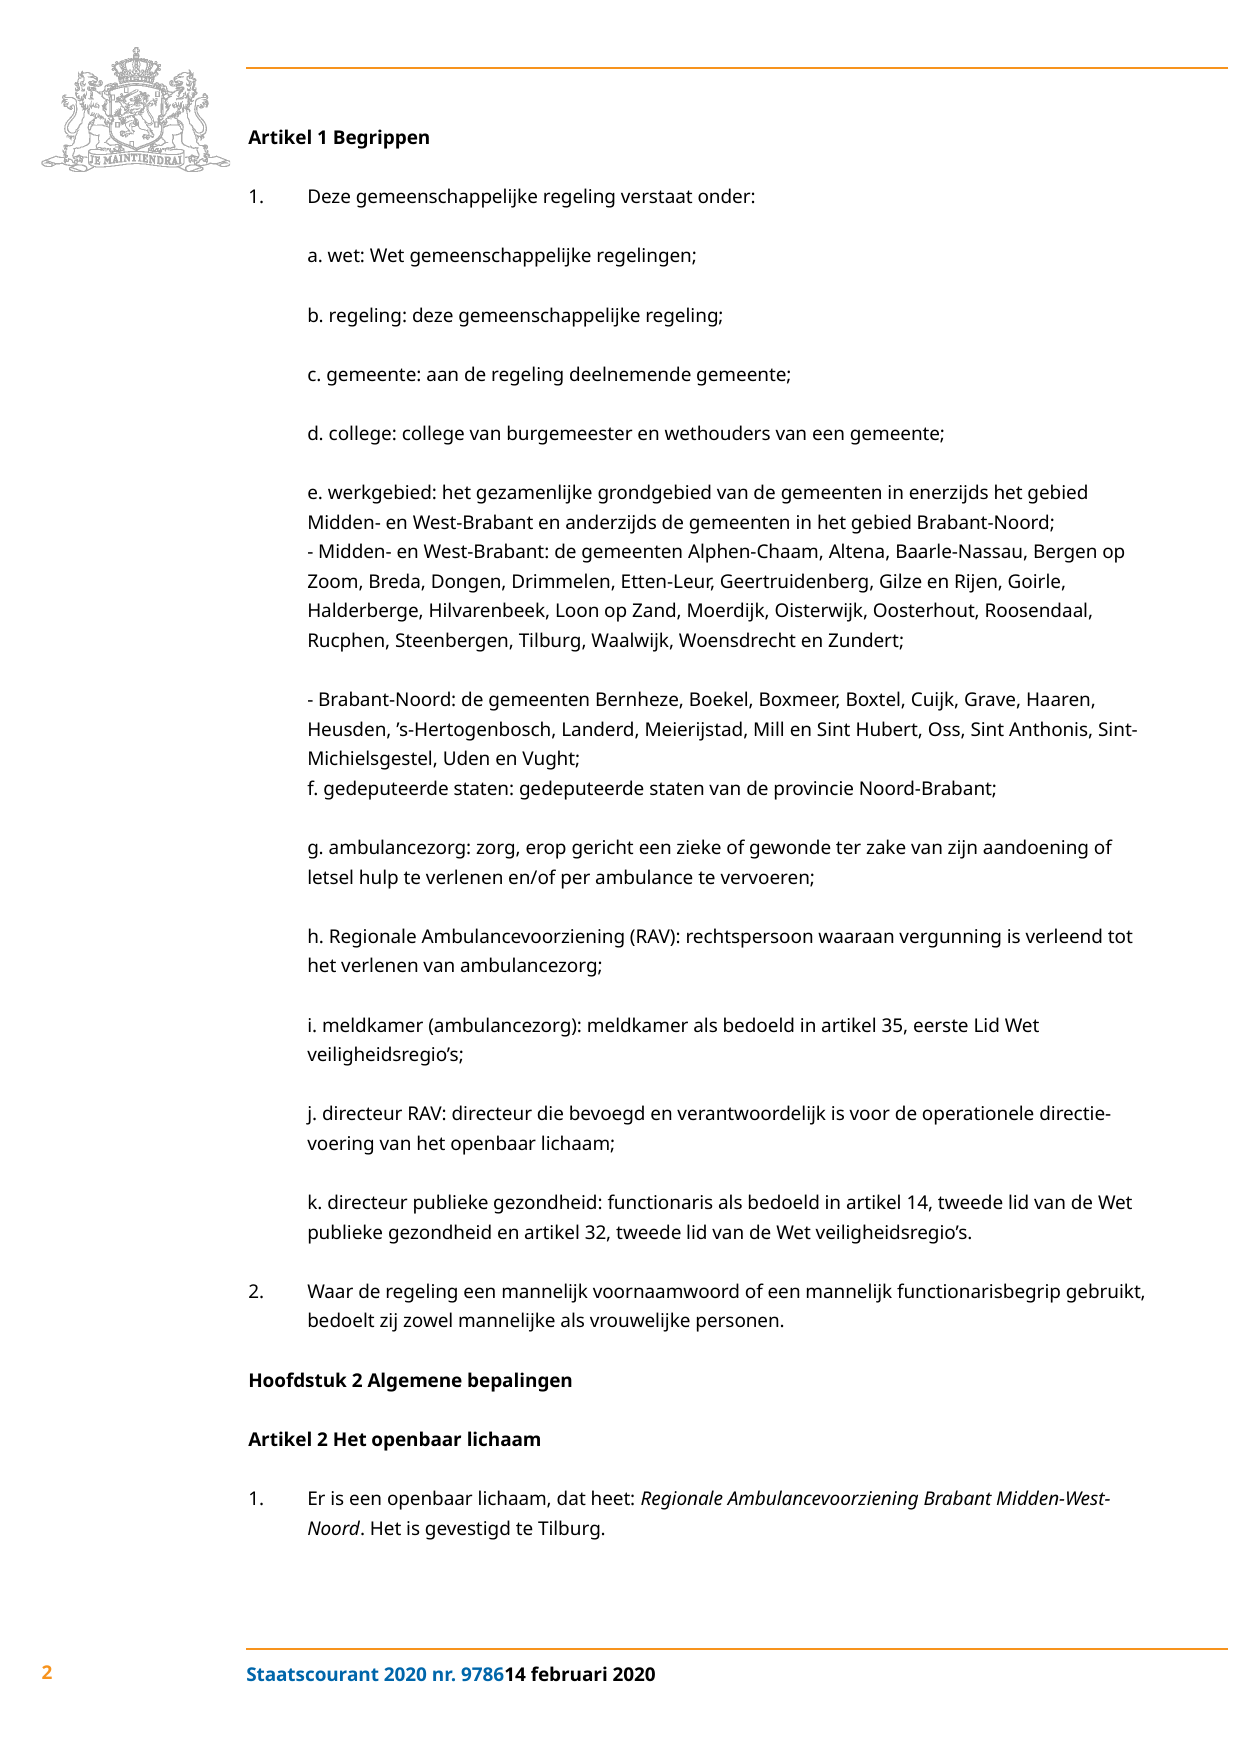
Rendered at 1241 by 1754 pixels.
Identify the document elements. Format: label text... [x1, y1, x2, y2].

list e. werkgebied: het gezamenlijke grondgebied van de gemeenten in enerzijds het gebied Midden- en West-Brabant en anderzijds de gemeenten in het gebied Brabant-Noord; [248, 479, 1152, 535]
list d. college: college van burgemeester en wethouders van een gemeente; [248, 420, 1152, 446]
list f. gedeputeerde staten: gedeputeerde staten van de provincie Noord-Brabant; [248, 775, 1152, 801]
list i. meldkamer (ambulancezorg): meldkamer als bedoeld in artikel 35, eerste Lid Wet veiligheidsregio’s; [248, 1012, 1152, 1067]
list j. directeur RAV: directeur die bevoegd en verantwoordelijk is voor de operationele directie-voering van het openbaar lichaam; [248, 1101, 1152, 1156]
text Hoofdstuk 2 Algemene bepalingen [248, 1367, 1152, 1393]
list Deze gemeenschappelijke regeling verstaat onder: [248, 183, 1152, 209]
list Er is een openbaar lichaam, dat heet: Regionale Ambulancevoorziening Brabant Midden-West-Noord. Het is gevestigd te Tilburg. [248, 1485, 1152, 1541]
list b. regeling: deze gemeenschappelijke regeling; [248, 302, 1152, 328]
list h. Regionale Ambulancevoorziening (RAV): rechtspersoon waaraan vergunning is verleend tot het verlenen van ambulancezorg; [248, 923, 1152, 978]
list - Brabant-Noord: de gemeenten Bernheze, Boekel, Boxmeer, Boxtel, Cuijk, Grave, Haaren, Heusden, ’s-Hertogenbosch, Landerd, Meierijstad, Mill en Sint Hubert, Oss, Sint Anthonis, Sint-Michielsgestel, Uden en Vught; [248, 686, 1152, 771]
list a. wet: Wet gemeenschappelijke regelingen; [248, 243, 1152, 268]
picture [41, 47, 231, 172]
list c. gemeente: aan de regeling deelnemende gemeente; [248, 361, 1152, 387]
list Waar de regeling een mannelijk voornaamwoord of een mannelijk functionarisbegrip gebruikt, bedoelt zij zowel mannelijke als vrouwelijke personen. [248, 1278, 1152, 1333]
list g. ambulancezorg: zorg, erop gericht een zieke of gewonde ter zake van zijn aandoening of letsel hulp te verlenen en/of per ambulance te vervoeren; [248, 834, 1152, 890]
list - Midden- en West-Brabant: de gemeenten Alphen-Chaam, Altena, Baarle-Nassau, Bergen op Zoom, Breda, Dongen, Drimmelen, Etten-Leur, Geertruidenberg, Gilze en Rijen, Goirle, Halderberge, Hilvarenbeek, Loon op Zand, Moerdijk, Oisterwijk, Oosterhout, Roosendaal, Rucphen, Steenbergen, Tilburg, Waalwijk, Woensdrecht en Zundert; [248, 538, 1152, 653]
list k. directeur publieke gezondheid: functionaris als bedoeld in artikel 14, tweede lid van de Wet publieke gezondheid en artikel 32, tweede lid van de Wet veiligheidsregio’s. [248, 1189, 1152, 1245]
text Artikel 1 Begrippen [248, 124, 1152, 150]
text Artikel 2 Het openbaar lichaam [248, 1426, 1152, 1452]
